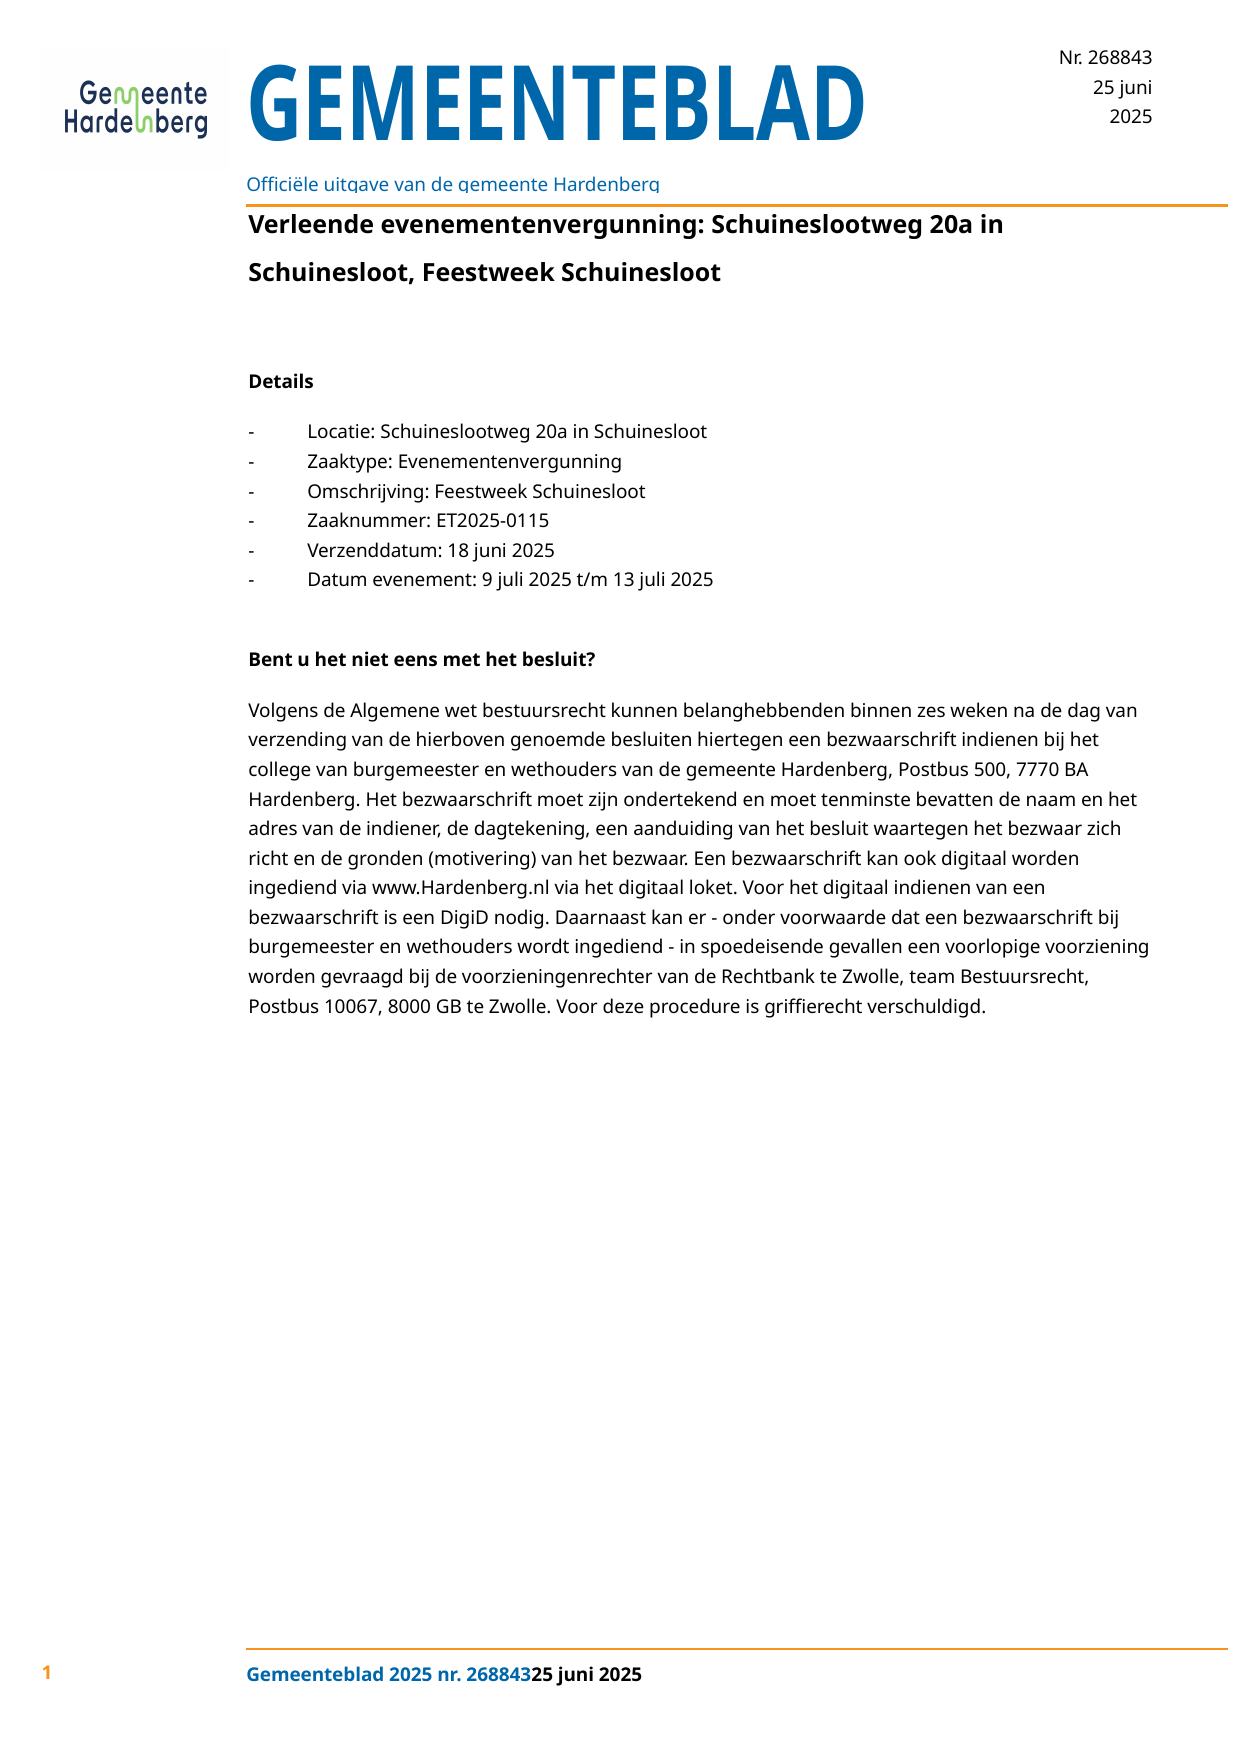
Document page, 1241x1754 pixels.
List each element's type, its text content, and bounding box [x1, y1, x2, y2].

list Locatie: Schuineslootweg 20a in Schuinesloot [248, 419, 1152, 444]
text Details [248, 368, 1152, 394]
text Verleende evenementenvergunning: Schuineslootweg 20a in Schuinesloot, Feestweek Schuinesloot [248, 207, 1152, 288]
list Zaaktype: Evenementenvergunning [248, 448, 1152, 474]
list Omschrijving: Feestweek Schuinesloot [248, 478, 1152, 504]
text Bent u het niet eens met het besluit? [248, 647, 1152, 672]
picture [41, 47, 231, 172]
list Verzenddatum: 18 juni 2025 [248, 537, 1152, 563]
text Volgens de Algemene wet bestuursrecht kunnen belanghebbenden binnen zes weken na de dag van verzending van de hierboven genoemde besluiten hiertegen een bezwaarschrift indienen bij het college van burgemeester en wethouders van de gemeente Hardenberg, Postbus 500, 7770 BA Hardenberg. Het bezwaarschrift moet zijn ondertekend en moet tenminste bevatten de naam en het adres van de indiener, de dagtekening, een aanduiding van het besluit waartegen het bezwaar zich richt en de gronden (motivering) van het bezwaar. Een bezwaarschrift kan ook digitaal worden ingediend via www.Hardenberg.nl via het digitaal loket. Voor het digitaal indienen van een bezwaarschrift is een DigiD nodig. Daarnaast kan er - onder voorwaarde dat een bezwaarschrift bij burgemeester en wethouders wordt ingediend - in spoedeisende gevallen een voorlopige voorziening worden gevraagd bij de voorzieningenrechter van de Rechtbank te Zwolle, team Bestuursrecht, Postbus 10067, 8000 GB te Zwolle. Voor deze procedure is griffierecht verschuldigd. [248, 697, 1152, 1019]
list Datum evenement: 9 juli 2025 t/m 13 juli 2025 [248, 567, 1152, 592]
list Zaaknummer: ET2025-0115 [248, 507, 1152, 533]
